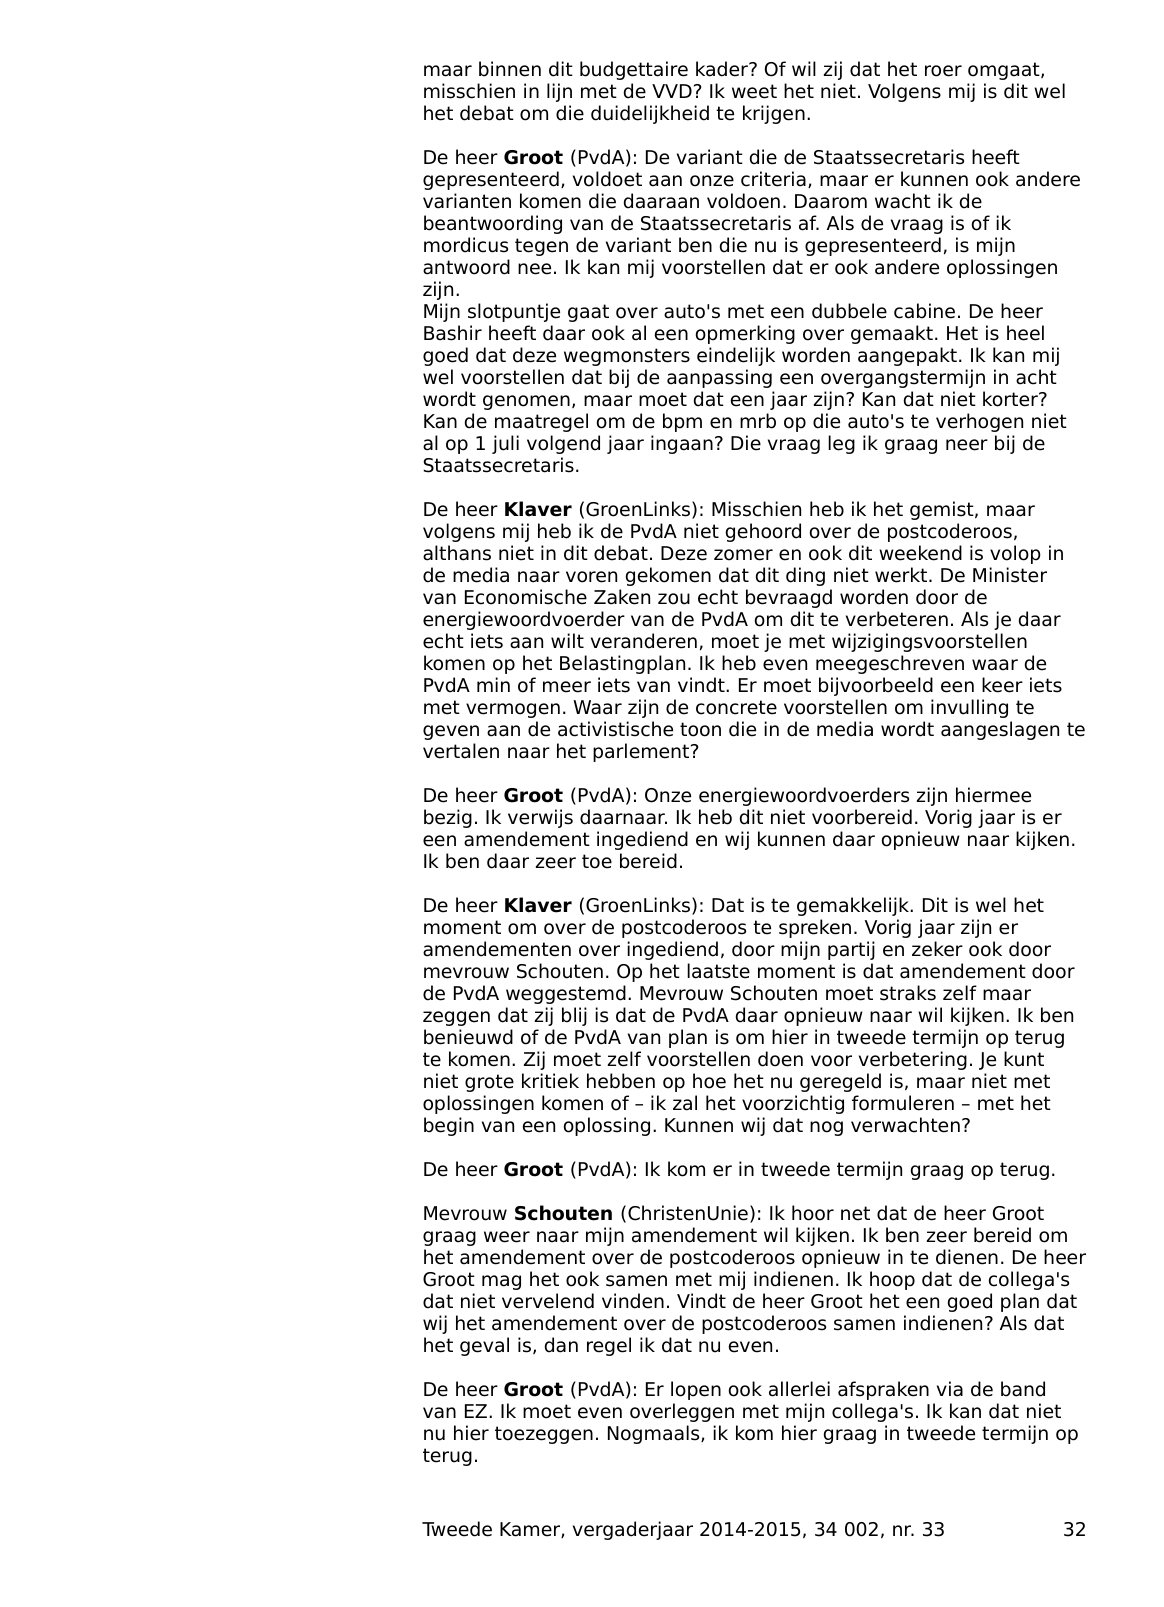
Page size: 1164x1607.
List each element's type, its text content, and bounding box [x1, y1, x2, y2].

text De heer Groot (PvdA): Ik kom er in tweede termijn graag op terug. [422, 1159, 1087, 1181]
text De heer Klaver (GroenLinks): Dat is te gemakkelijk. Dit is wel het moment om over de postcoderoos te spreken. Vorig jaar zijn er amendementen over ingediend, door mijn partij en zeker ook door mevrouw Schouten. Op het laatste moment is dat amendement door de PvdA weggestemd. Mevrouw Schouten moet straks zelf maar zeggen dat zij blij is dat de PvdA daar opnieuw naar wil kijken. Ik ben benieuwd of de PvdA van plan is om hier in tweede termijn op terug te komen. Zij moet zelf voorstellen doen voor verbetering. Je kunt niet grote kritiek hebben op hoe het nu geregeld is, maar niet met oplossingen komen of – ik zal het voorzichtig formuleren – met het begin van een oplossing. Kunnen wij dat nog verwachten? [422, 895, 1087, 1137]
text De heer Groot (PvdA): De variant die de Staatssecretaris heeft gepresenteerd, voldoet aan onze criteria, maar er kunnen ook andere varianten komen die daaraan voldoen. Daarom wacht ik de beantwoording van de Staatssecretaris af. Als de vraag is of ik mordicus tegen de variant ben die nu is gepresenteerd, is mijn antwoord nee. Ik kan mij voorstellen dat er ook andere oplossingen zijn. [422, 147, 1087, 301]
text De heer Klaver (GroenLinks): Misschien heb ik het gemist, maar volgens mij heb ik de PvdA niet gehoord over de postcoderoos, althans niet in dit debat. Deze zomer en ook dit weekend is volop in de media naar voren gekomen dat dit ding niet werkt. De Minister van Economische Zaken zou echt bevraagd worden door de energiewoordvoerder van de PvdA om dit te verbeteren. Als je daar echt iets aan wilt veranderen, moet je met wijzigingsvoorstellen komen op het Belastingplan. Ik heb even meegeschreven waar de PvdA min of meer iets van vindt. Er moet bijvoorbeeld een keer iets met vermogen. Waar zijn de concrete voorstellen om invulling te geven aan de activistische toon die in de media wordt aangeslagen te vertalen naar het parlement? [422, 499, 1087, 763]
text De heer Groot (PvdA): Er lopen ook allerlei afspraken via de band van EZ. Ik moet even overleggen met mijn collega's. Ik kan dat niet nu hier toezeggen. Nogmaals, ik kom hier graag in tweede termijn op terug. [422, 1379, 1087, 1467]
text maar binnen dit budgettaire kader? Of wil zij dat het roer omgaat, misschien in lijn met de VVD? Ik weet het niet. Volgens mij is dit wel het debat om die duidelijkheid te krijgen. [422, 59, 1087, 125]
text Mevrouw Schouten (ChristenUnie): Ik hoor net dat de heer Groot graag weer naar mijn amendement wil kijken. Ik ben zeer bereid om het amendement over de postcoderoos opnieuw in te dienen. De heer Groot mag het ook samen met mij indienen. Ik hoop dat de collega's dat niet vervelend vinden. Vindt de heer Groot het een goed plan dat wij het amendement over de postcoderoos samen indienen? Als dat het geval is, dan regel ik dat nu even. [422, 1203, 1087, 1357]
text Mijn slotpuntje gaat over auto's met een dubbele cabine. De heer Bashir heeft daar ook al een opmerking over gemaakt. Het is heel goed dat deze wegmonsters eindelijk worden aangepakt. Ik kan mij wel voorstellen dat bij de aanpassing een overgangstermijn in acht wordt genomen, maar moet dat een jaar zijn? Kan dat niet korter? Kan de maatregel om de bpm en mrb op die auto's te verhogen niet al op 1 juli volgend jaar ingaan? Die vraag leg ik graag neer bij de Staatssecretaris. [422, 301, 1087, 477]
text De heer Groot (PvdA): Onze energiewoordvoerders zijn hiermee bezig. Ik verwijs daarnaar. Ik heb dit niet voorbereid. Vorig jaar is er een amendement ingediend en wij kunnen daar opnieuw naar kijken. Ik ben daar zeer toe bereid. [422, 785, 1087, 873]
